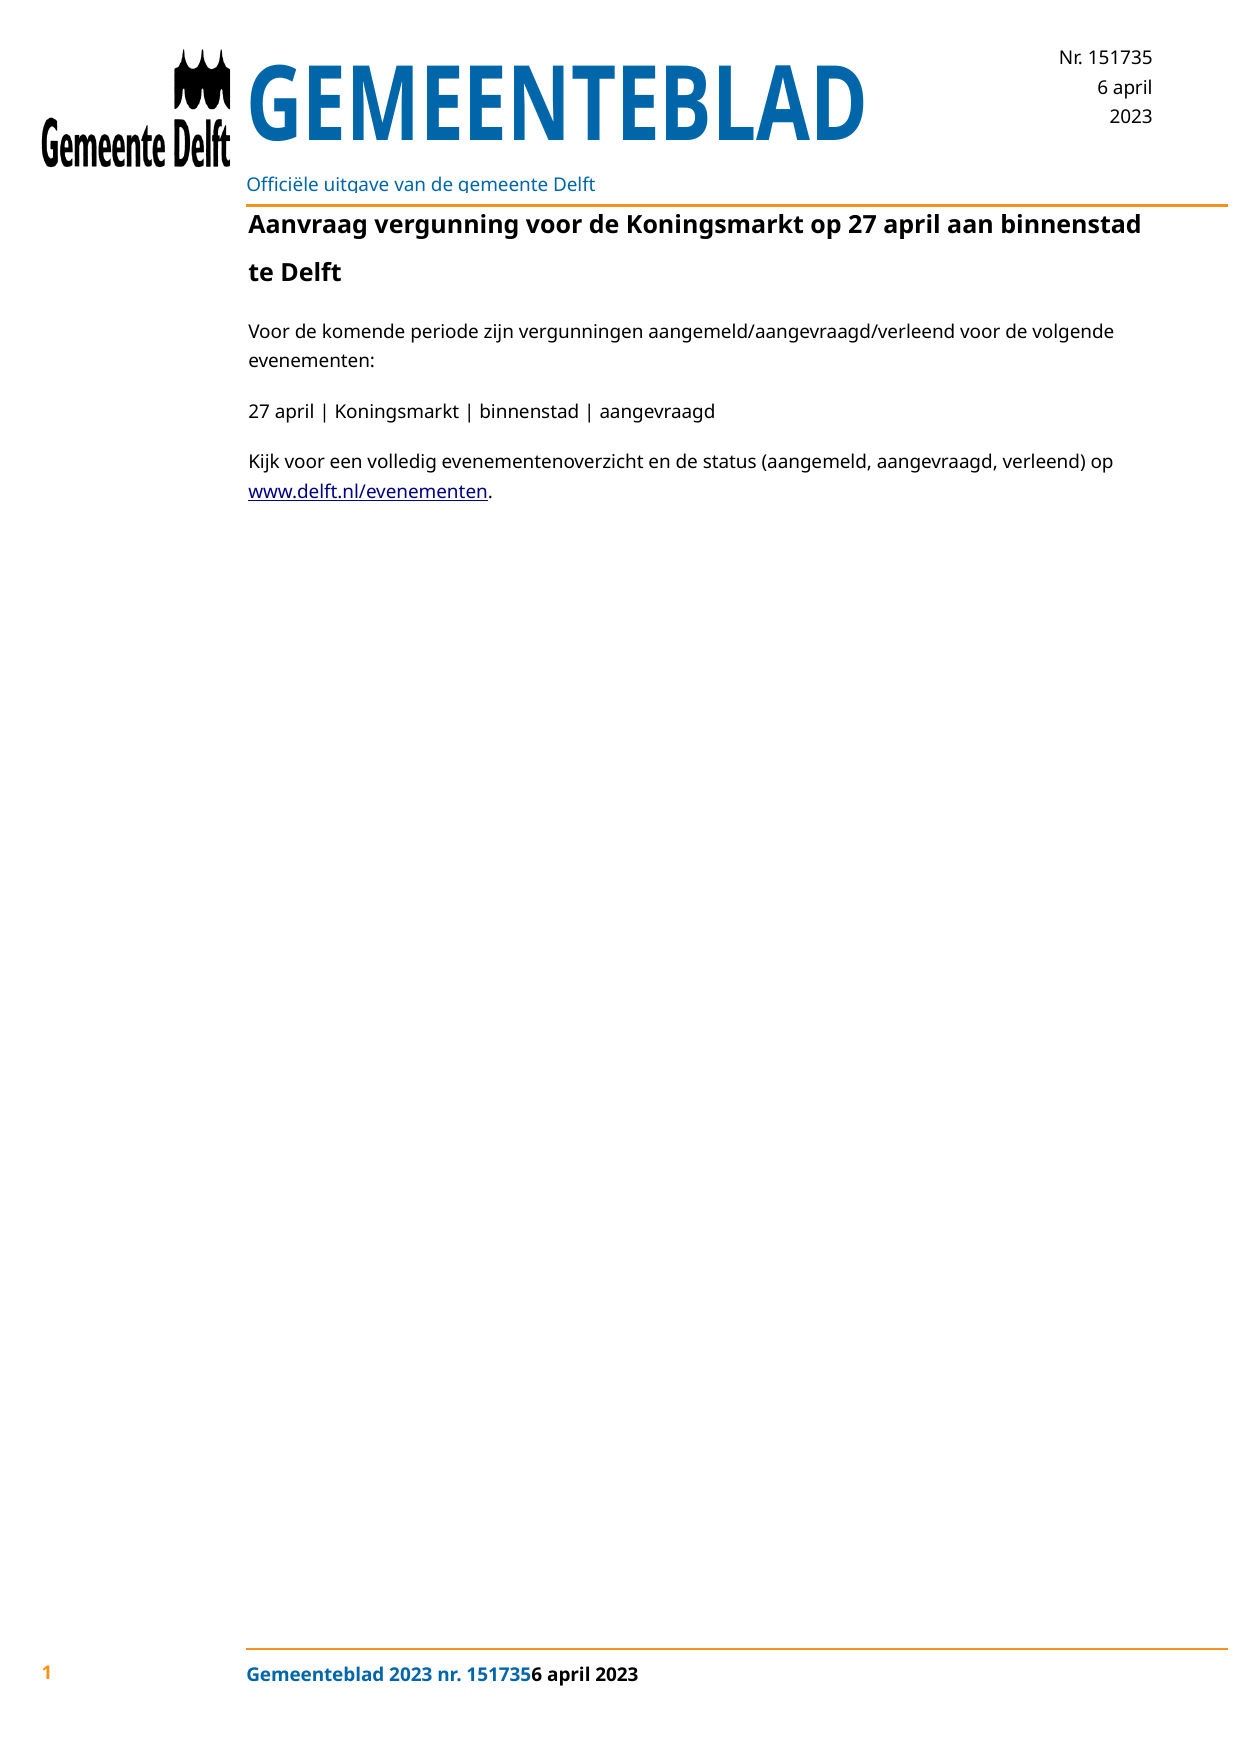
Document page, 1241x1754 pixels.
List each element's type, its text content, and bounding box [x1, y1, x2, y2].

text Aanvraag vergunning voor de Koningsmarkt op 27 april aan binnenstad te Delft [248, 207, 1152, 288]
text Voor de komende periode zijn vergunningen aangemeld/aangevraagd/verleend voor de volgende evenementen: [248, 318, 1152, 373]
text 27 april | Koningsmarkt | binnenstad | aangevraagd [248, 398, 1152, 424]
picture [41, 47, 231, 172]
text Kijk voor een volledig evenementenoverzicht en de status (aangemeld, aangevraagd, verleend) op www.delft.nl/evenementen. [248, 448, 1152, 504]
